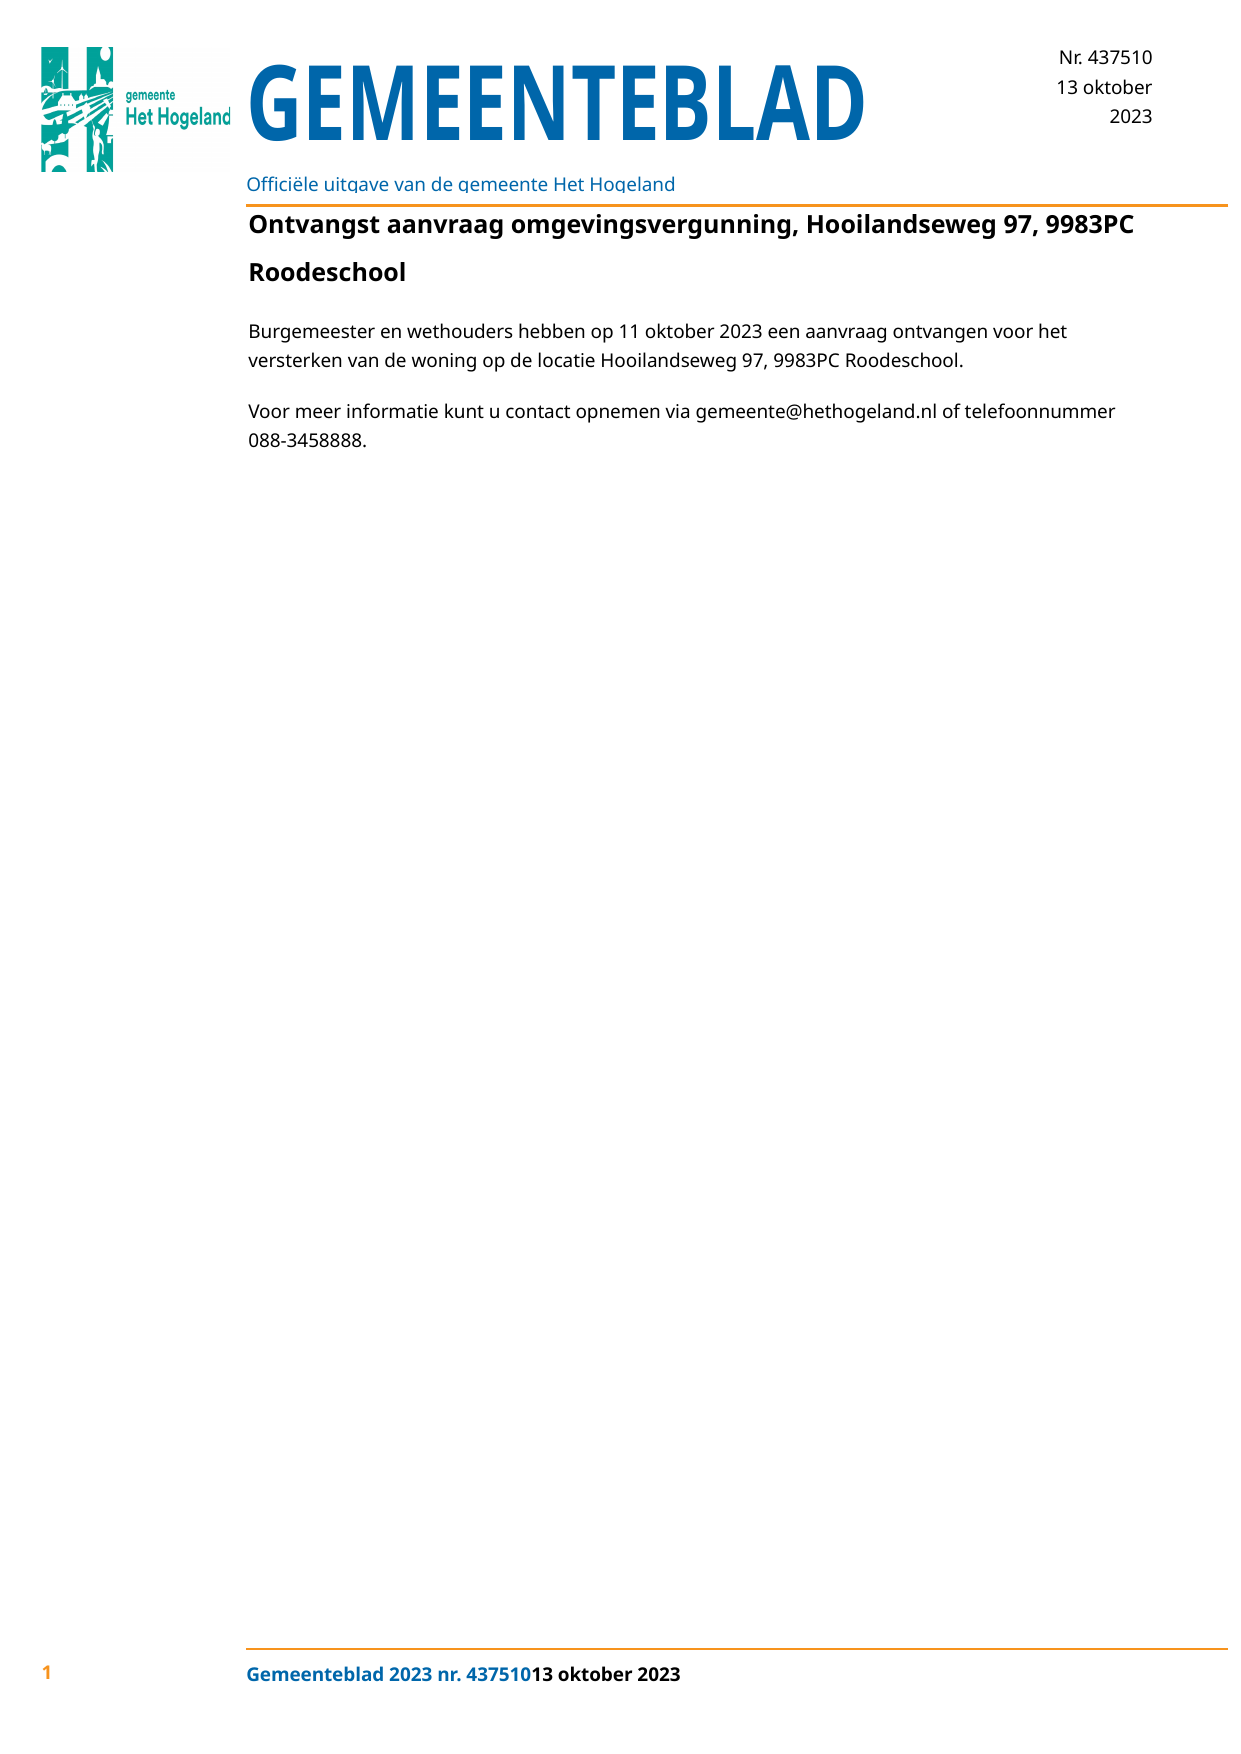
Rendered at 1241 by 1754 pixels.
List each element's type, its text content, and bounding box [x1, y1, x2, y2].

text Voor meer informatie kunt u contact opnemen via gemeente@hethogeland.nl of telefoonnummer 088-3458888. [248, 398, 1152, 453]
text Burgemeester en wethouders hebben op 11 oktober 2023 een aanvraag ontvangen voor het versterken van de woning op de locatie Hooilandseweg 97, 9983PC Roodeschool. [248, 318, 1152, 373]
text Ontvangst aanvraag omgevingsvergunning, Hooilandseweg 97, 9983PC Roodeschool [248, 207, 1152, 288]
picture [41, 47, 231, 172]
